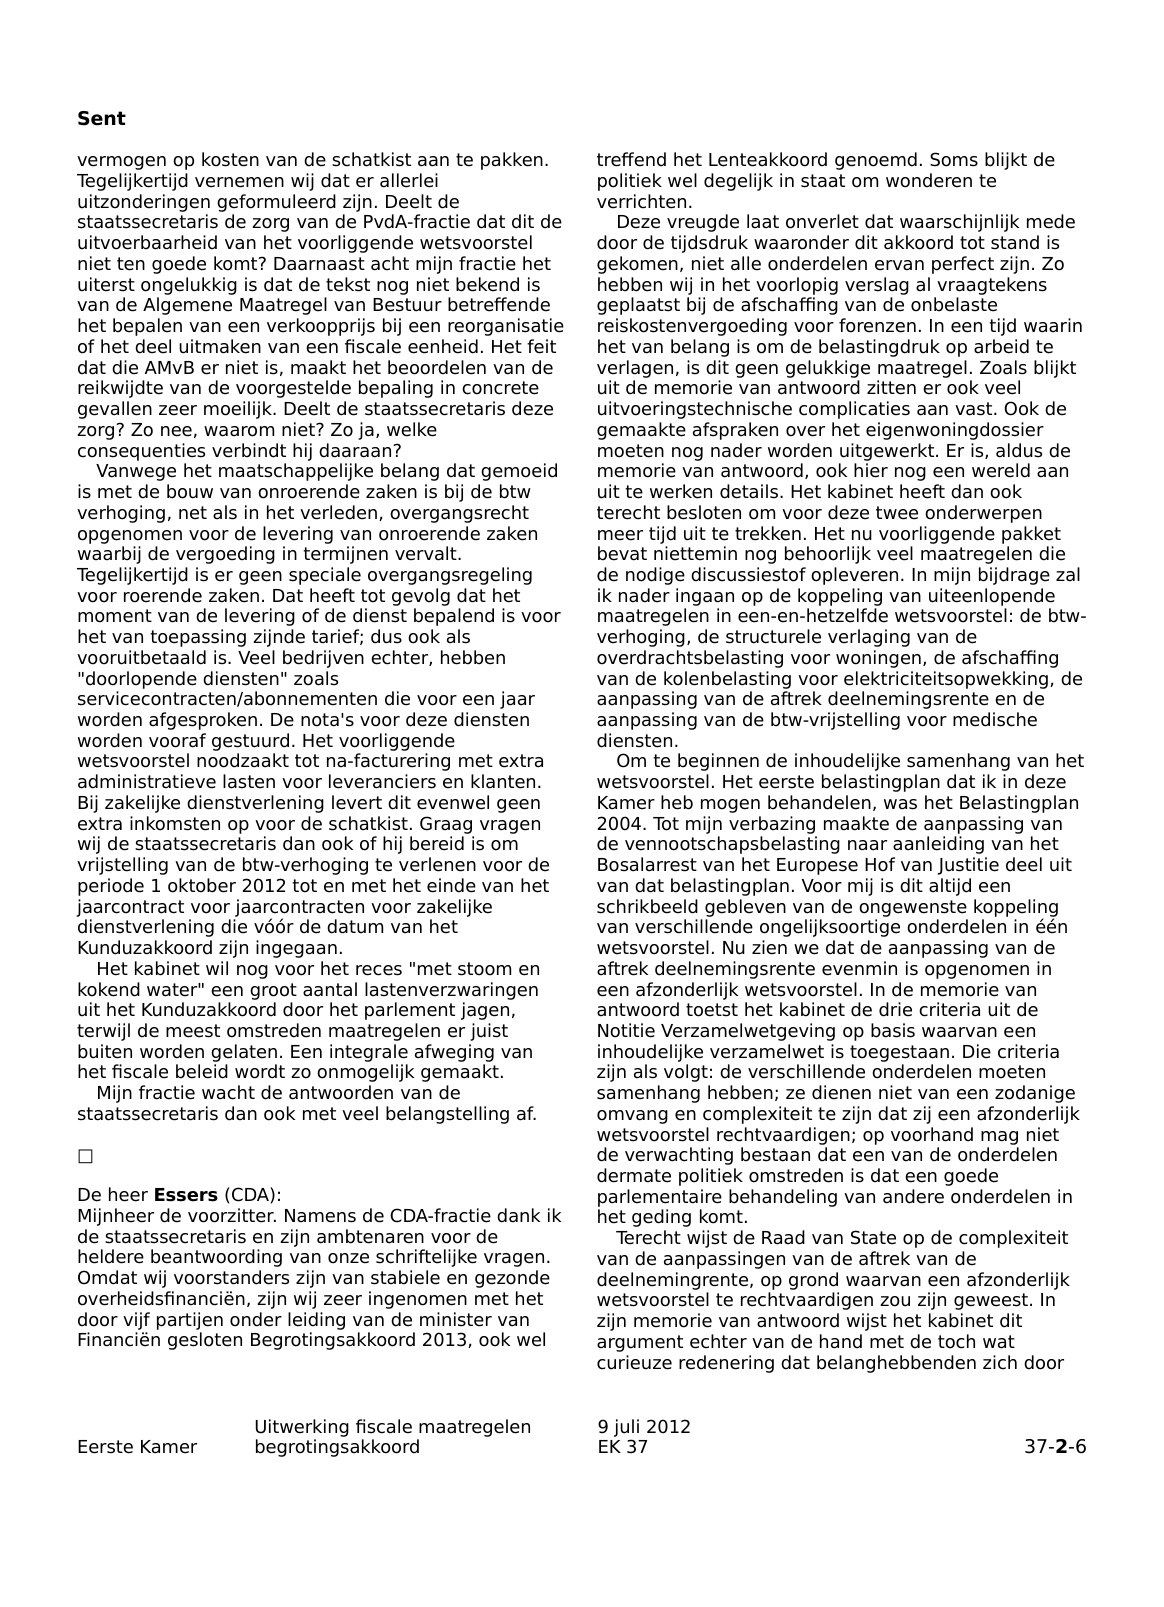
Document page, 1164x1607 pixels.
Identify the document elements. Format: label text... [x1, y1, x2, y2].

text Deze vreugde laat onverlet dat waarschijnlijk mede door de tijdsdruk waaronder dit akkoord tot stand is gekomen, niet alle onderdelen ervan perfect zijn. Zo hebben wij in het voorlopig verslag al vraagtekens geplaatst bij de afschaffing van de onbelaste reiskostenvergoeding voor forenzen. In een tijd waarin het van belang is om de belastingdruk op arbeid te verlagen, is dit geen gelukkige maatregel. Zoals blijkt uit de memorie van antwoord zitten er ook veel uitvoeringstechnische complicaties aan vast. Ook de gemaakte afspraken over het eigenwoningdossier moeten nog nader worden uitgewerkt. Er is, aldus de memorie van antwoord, ook hier nog een wereld aan uit te werken details. Het kabinet heeft dan ook terecht besloten om voor deze twee onderwerpen meer tijd uit te trekken. Het nu voorliggende pakket bevat niettemin nog behoorlijk veel maatregelen die de nodige discussiestof opleveren. In mijn bijdrage zal ik nader ingaan op de koppeling van uiteenlopende maatregelen in een-en-hetzelfde wetsvoorstel: de btw-verhoging, de structurele verlaging van de overdrachtsbelasting voor woningen, de afschaffing van de kolenbelasting voor elektriciteitsopwekking, de aanpassing van de aftrek deelnemingsrente en de aanpassing van de btw-vrijstelling voor medische diensten. [596, 212, 1087, 751]
text Het kabinet wil nog voor het reces "met stoom en kokend water" een groot aantal lastenverzwaringen uit het Kunduzakkoord door het parlement jagen, terwijl de meest omstreden maatregelen er juist buiten worden gelaten. Een integrale afweging van het fiscale beleid wordt zo onmogelijk gemaakt. [77, 959, 567, 1083]
text Vanwege het maatschappelijke belang dat gemoeid is met de bouw van onroerende zaken is bij de btw verhoging, net als in het verleden, overgangsrecht opgenomen voor de levering van onroerende zaken waarbij de vergoeding in termijnen vervalt. Tegelijkertijd is er geen speciale overgangsregeling voor roerende zaken. Dat heeft tot gevolg dat het moment van de levering of de dienst bepalend is voor het van toepassing zijnde tarief; dus ook als vooruitbetaald is. Veel bedrijven echter, hebben "doorlopende diensten" zoals servicecontracten/abonnementen die voor een jaar worden afgesproken. De nota's voor deze diensten worden vooraf gestuurd. Het voorliggende wetsvoorstel noodzaakt tot na-facturering met extra administratieve lasten voor leveranciers en klanten. Bij zakelijke dienstverlening levert dit evenwel geen extra inkomsten op voor de schatkist. Graag vragen wij de staatssecretaris dan ook of hij bereid is om vrijstelling van de btw-verhoging te verlenen voor de periode 1 oktober 2012 tot en met het einde van het jaarcontract voor jaarcontracten voor zakelijke dienstverlening die vóór de datum van het Kunduzakkoord zijn ingegaan. [77, 461, 567, 959]
text Om te beginnen de inhoudelijke samenhang van het wetsvoorstel. Het eerste belastingplan dat ik in deze Kamer heb mogen behandelen, was het Belastingplan 2004. Tot mijn verbazing maakte de aanpassing van de vennootschapsbelasting naar aanleiding van het Bosalarrest van het Europese Hof van Justitie deel uit van dat belastingplan. Voor mij is dit altijd een schrikbeeld gebleven van de ongewenste koppeling van verschillende ongelijksoortige onderdelen in één wetsvoorstel. Nu zien we dat de aanpassing van de aftrek deelnemingsrente evenmin is opgenomen in een afzonderlijk wetsvoorstel. In de memorie van antwoord toetst het kabinet de drie criteria uit de Notitie Verzamelwetgeving op basis waarvan een inhoudelijke verzamelwet is toegestaan. Die criteria zijn als volgt: de verschillende onderdelen moeten samenhang hebben; ze dienen niet van een zodanige omvang en complexiteit te zijn dat zij een afzonderlijk wetsvoorstel rechtvaardigen; op voorhand mag niet de verwachting bestaan dat een van de onderdelen dermate politiek omstreden is dat een goede parlementaire behandeling van andere onderdelen in het geding komt. [596, 751, 1087, 1228]
text Mijnheer de voorzitter. Namens de CDA-fractie dank ik de staatssecretaris en zijn ambtenaren voor de heldere beantwoording van onze schriftelijke vragen. Omdat wij voorstanders zijn van stabiele en gezonde overheidsfinanciën, zijn wij zeer ingenomen met het door vijf partijen onder leiding van de minister van Financiën gesloten Begrotingsakkoord 2013, ook wel [77, 1206, 567, 1351]
text De heer Essers (CDA): [77, 1185, 567, 1206]
text □ [77, 1144, 567, 1165]
text vermogen op kosten van de schatkist aan te pakken. Tegelijkertijd vernemen wij dat er allerlei uitzonderingen geformuleerd zijn. Deelt de staatssecretaris de zorg van de PvdA-fractie dat dit de uitvoerbaarheid van het voorliggende wetsvoorstel niet ten goede komt? Daarnaast acht mijn fractie het uiterst ongelukkig is dat de tekst nog niet bekend is van de Algemene Maatregel van Bestuur betreffende het bepalen van een verkoopprijs bij een reorganisatie of het deel uitmaken van een fiscale eenheid. Het feit dat die AMvB er niet is, maakt het beoordelen van de reikwijdte van de voorgestelde bepaling in concrete gevallen zeer moeilijk. Deelt de staatssecretaris deze zorg? Zo nee, waarom niet? Zo ja, welke consequenties verbindt hij daaraan? [77, 150, 567, 461]
text treffend het Lenteakkoord genoemd. Soms blijkt de politiek wel degelijk in staat om wonderen te verrichten. [596, 150, 1087, 212]
text Terecht wijst de Raad van State op de complexiteit van de aanpassingen van de aftrek van de deelnemingrente, op grond waarvan een afzonderlijk wetsvoorstel te rechtvaardigen zou zijn geweest. In zijn memorie van antwoord wijst het kabinet dit argument echter van de hand met de toch wat curieuze redenering dat belanghebbenden zich door [596, 1228, 1087, 1373]
text Mijn fractie wacht de antwoorden van de staatssecretaris dan ook met veel belangstelling af. [77, 1083, 567, 1124]
